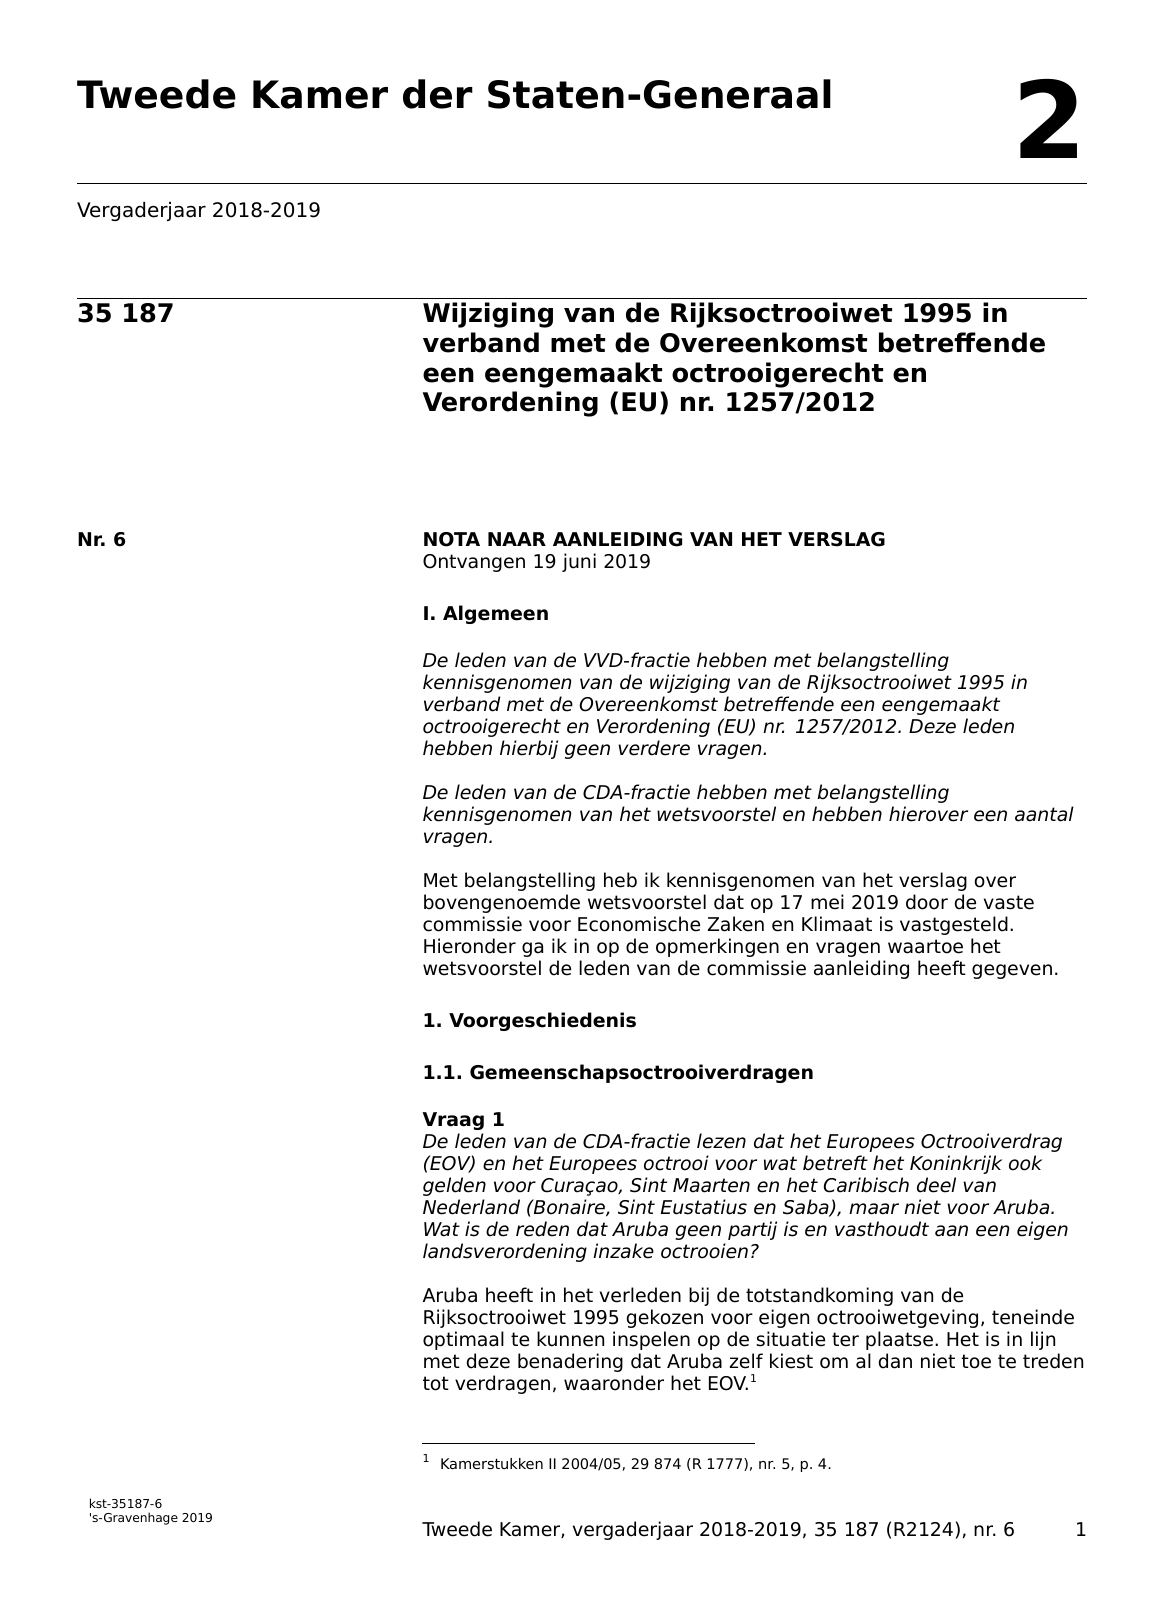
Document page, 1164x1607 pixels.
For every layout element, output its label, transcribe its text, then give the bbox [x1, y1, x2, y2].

subtitle I. Algemeen [422, 603, 1087, 625]
table_cell Vergaderjaar 2018-2019 [77, 184, 1087, 298]
table_header Tweede Kamer der Staten-Generaal [77, 59, 886, 183]
subtitle 35 187 Wijziging van de Rijksoctrooiwet 1995 in verband met de Overeenkomst betreffende een eengemaakt octrooigerecht en Verordening (EU) nr. 1257/2012 [77, 299, 1087, 418]
text Ontvangen 19 juni 2019 [422, 551, 1087, 573]
subtitle Nr. 6 NOTA NAAR AANLEIDING VAN HET VERSLAG [77, 529, 1087, 551]
subtitle 1. Voorgeschiedenis [422, 1010, 1087, 1032]
text Met belangstelling heb ik kennisgenomen van het verslag over bovengenoemde wetsvoorstel dat op 17 mei 2019 door de vaste commissie voor Economische Zaken en Klimaat is vastgesteld. [422, 870, 1087, 936]
text Aruba heeft in het verleden bij de totstandkoming van de Rijksoctrooiwet 1995 gekozen voor eigen octrooiwetgeving, teneinde optimaal te kunnen inspelen op de situatie ter plaatse. Het is in lijn met deze benadering dat Aruba zelf kiest om al dan niet toe te treden tot verdragen, waaronder het EOV. [422, 1285, 1087, 1395]
text Kamerstukken II 2004/05, 29 874 (R 1777), nr. 5, p. 4. [422, 1452, 1087, 1474]
text Hieronder ga ik in op de opmerkingen en vragen waartoe het wetsvoorstel de leden van de commissie aanleiding heeft gegeven. [422, 936, 1087, 980]
text De leden van de CDA-fractie lezen dat het Europees Octrooiverdrag (EOV) en het Europees octrooi voor wat betreft het Koninkrijk ook gelden voor Curaçao, Sint Maarten en het Caribisch deel van Nederland (Bonaire, Sint Eustatius en Saba), maar niet voor Aruba. Wat is de reden dat Aruba geen partij is en vasthoudt aan een eigen landsverordening inzake octrooien? [422, 1131, 1087, 1263]
table_header 2 [886, 59, 1087, 183]
subtitle 1.1. Gemeenschapsoctrooiverdragen [422, 1062, 1087, 1084]
text De leden van de VVD-fractie hebben met belangstelling kennisgenomen van de wijziging van de Rijksoctrooiwet 1995 in verband met de Overeenkomst betreffende een eengemaakt octrooigerecht en Verordening (EU) nr. 1257/2012. Deze leden hebben hierbij geen verdere vragen. [422, 650, 1087, 759]
text De leden van de CDA-fractie hebben met belangstelling kennisgenomen van het wetsvoorstel en hebben hierover een aantal vragen. [422, 782, 1087, 848]
text kst-35187-6 [88, 1497, 323, 1511]
text Vraag 1 [422, 1109, 1087, 1131]
text 's-Gravenhage 2019 [88, 1511, 323, 1525]
